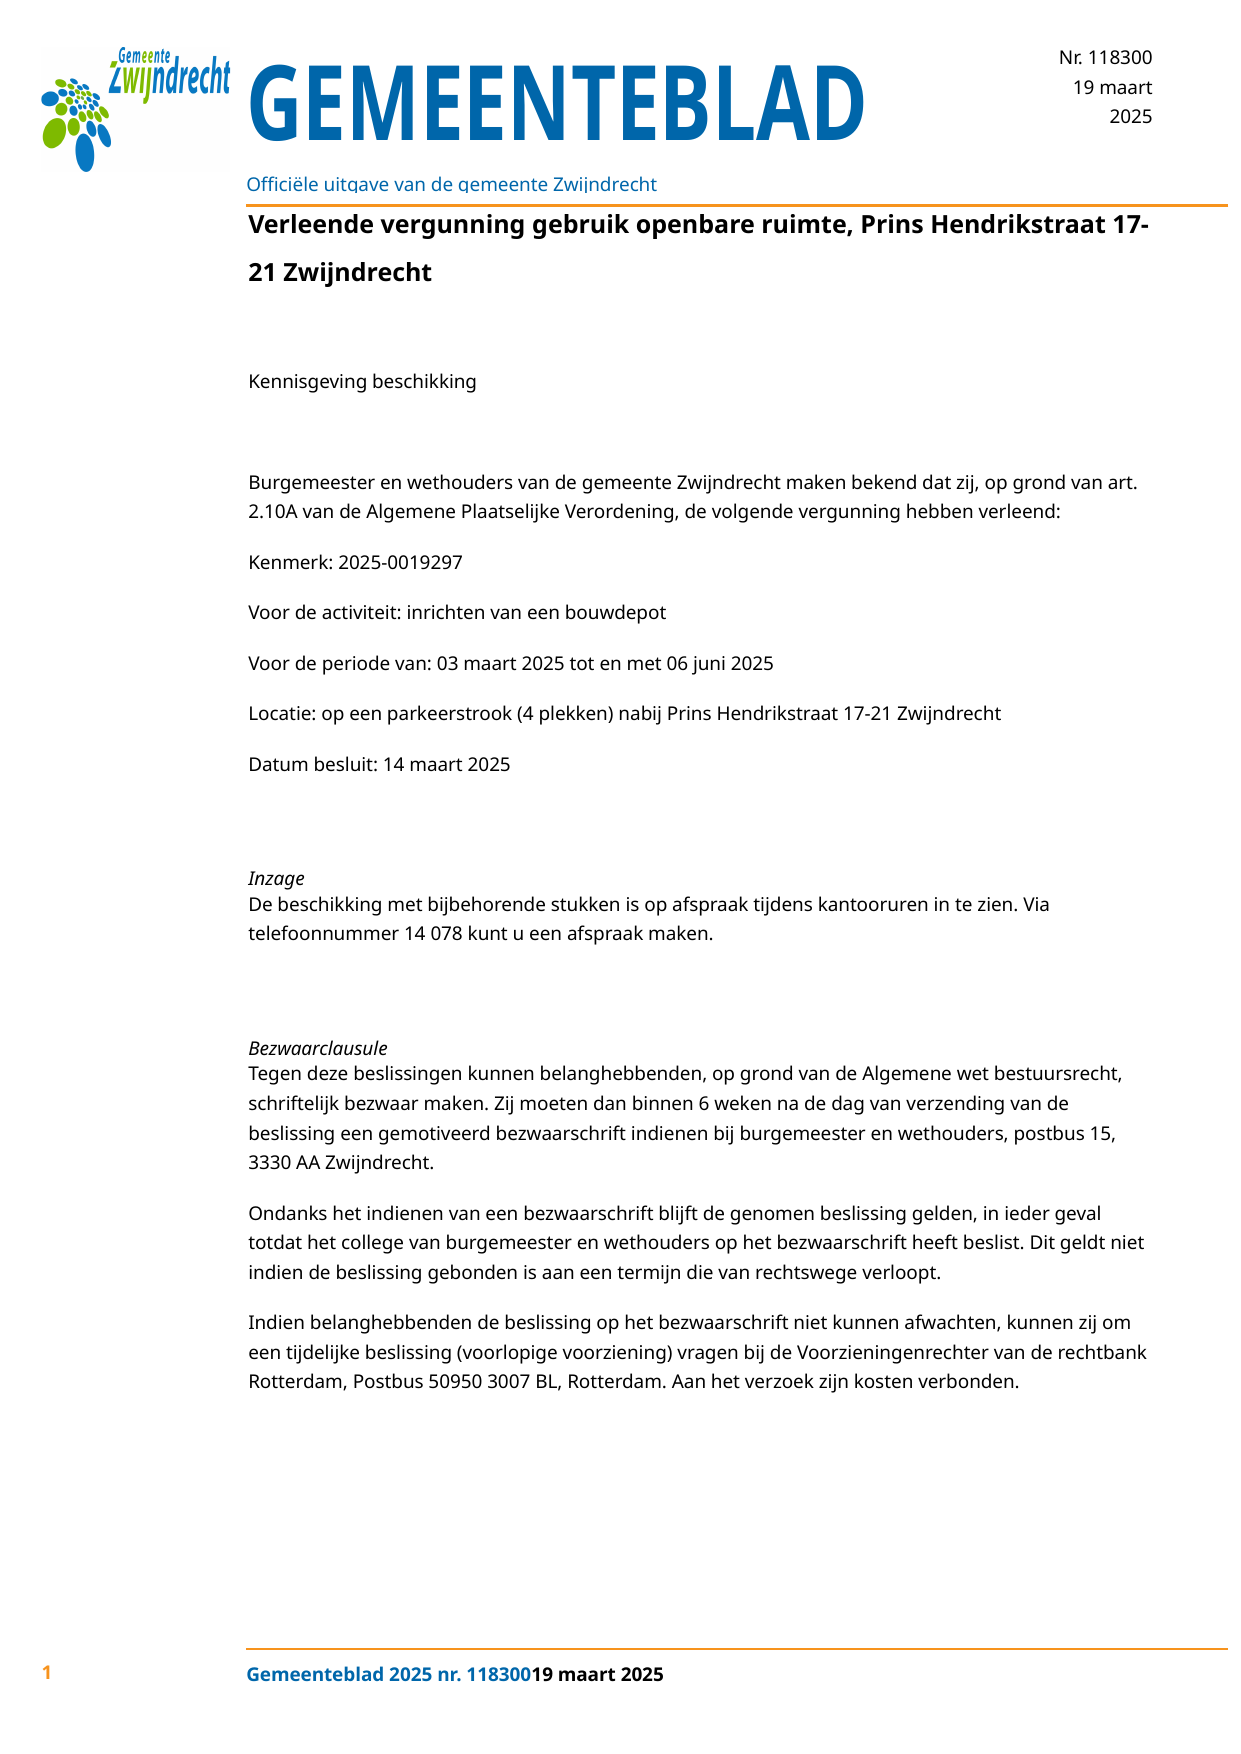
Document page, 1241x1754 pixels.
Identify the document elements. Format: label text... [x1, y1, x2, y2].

text Bezwaarclausule [248, 1035, 1152, 1061]
text Verleende vergunning gebruik openbare ruimte, Prins Hendrikstraat 17-21 Zwijndrecht [248, 207, 1152, 288]
text Kenmerk: 2025-0019297 [248, 549, 1152, 575]
text Burgemeester en wethouders van de gemeente Zwijndrecht maken bekend dat zij, op grond van art. 2.10A van de Algemene Plaatselijke Verordening, de volgende vergunning hebben verleend: [248, 469, 1152, 524]
text Ondanks het indienen van een bezwaarschrift blijft de genomen beslissing gelden, in ieder geval totdat het college van burgemeester en wethouders op het bezwaarschrift heeft beslist. Dit geldt niet indien de beslissing gebonden is aan een termijn die van rechtswege verloopt. [248, 1200, 1152, 1285]
text Indien belanghebbenden de beslissing op het bezwaarschrift niet kunnen afwachten, kunnen zij om een tijdelijke beslissing (voorlopige voorziening) vragen bij de Voorzieningenrechter van de rechtbank Rotterdam, Postbus 50950 3007 BL, Rotterdam. Aan het verzoek zijn kosten verbonden. [248, 1309, 1152, 1394]
text De beschikking met bijbehorende stukken is op afspraak tijdens kantooruren in te zien. Via telefoonnummer 14 078 kunt u een afspraak maken. [248, 891, 1152, 946]
text Kennisgeving beschikking [248, 368, 1152, 394]
text Voor de periode van: 03 maart 2025 tot en met 06 juni 2025 [248, 650, 1152, 676]
text Datum besluit: 14 maart 2025 [248, 751, 1152, 777]
text Voor de activiteit: inrichten van een bouwdepot [248, 599, 1152, 625]
text Tegen deze beslissingen kunnen belanghebbenden, op grond van de Algemene wet bestuursrecht, schriftelijk bezwaar maken. Zij moeten dan binnen 6 weken na de dag van verzending van de beslissing een gemotiveerd bezwaarschrift indienen bij burgemeester en wethouders, postbus 15, 3330 AA Zwijndrecht. [248, 1061, 1152, 1175]
text Locatie: op een parkeerstrook (4 plekken) nabij Prins Hendrikstraat 17-21 Zwijndrecht [248, 700, 1152, 726]
picture [41, 47, 231, 172]
text Inzage [248, 865, 1152, 891]
